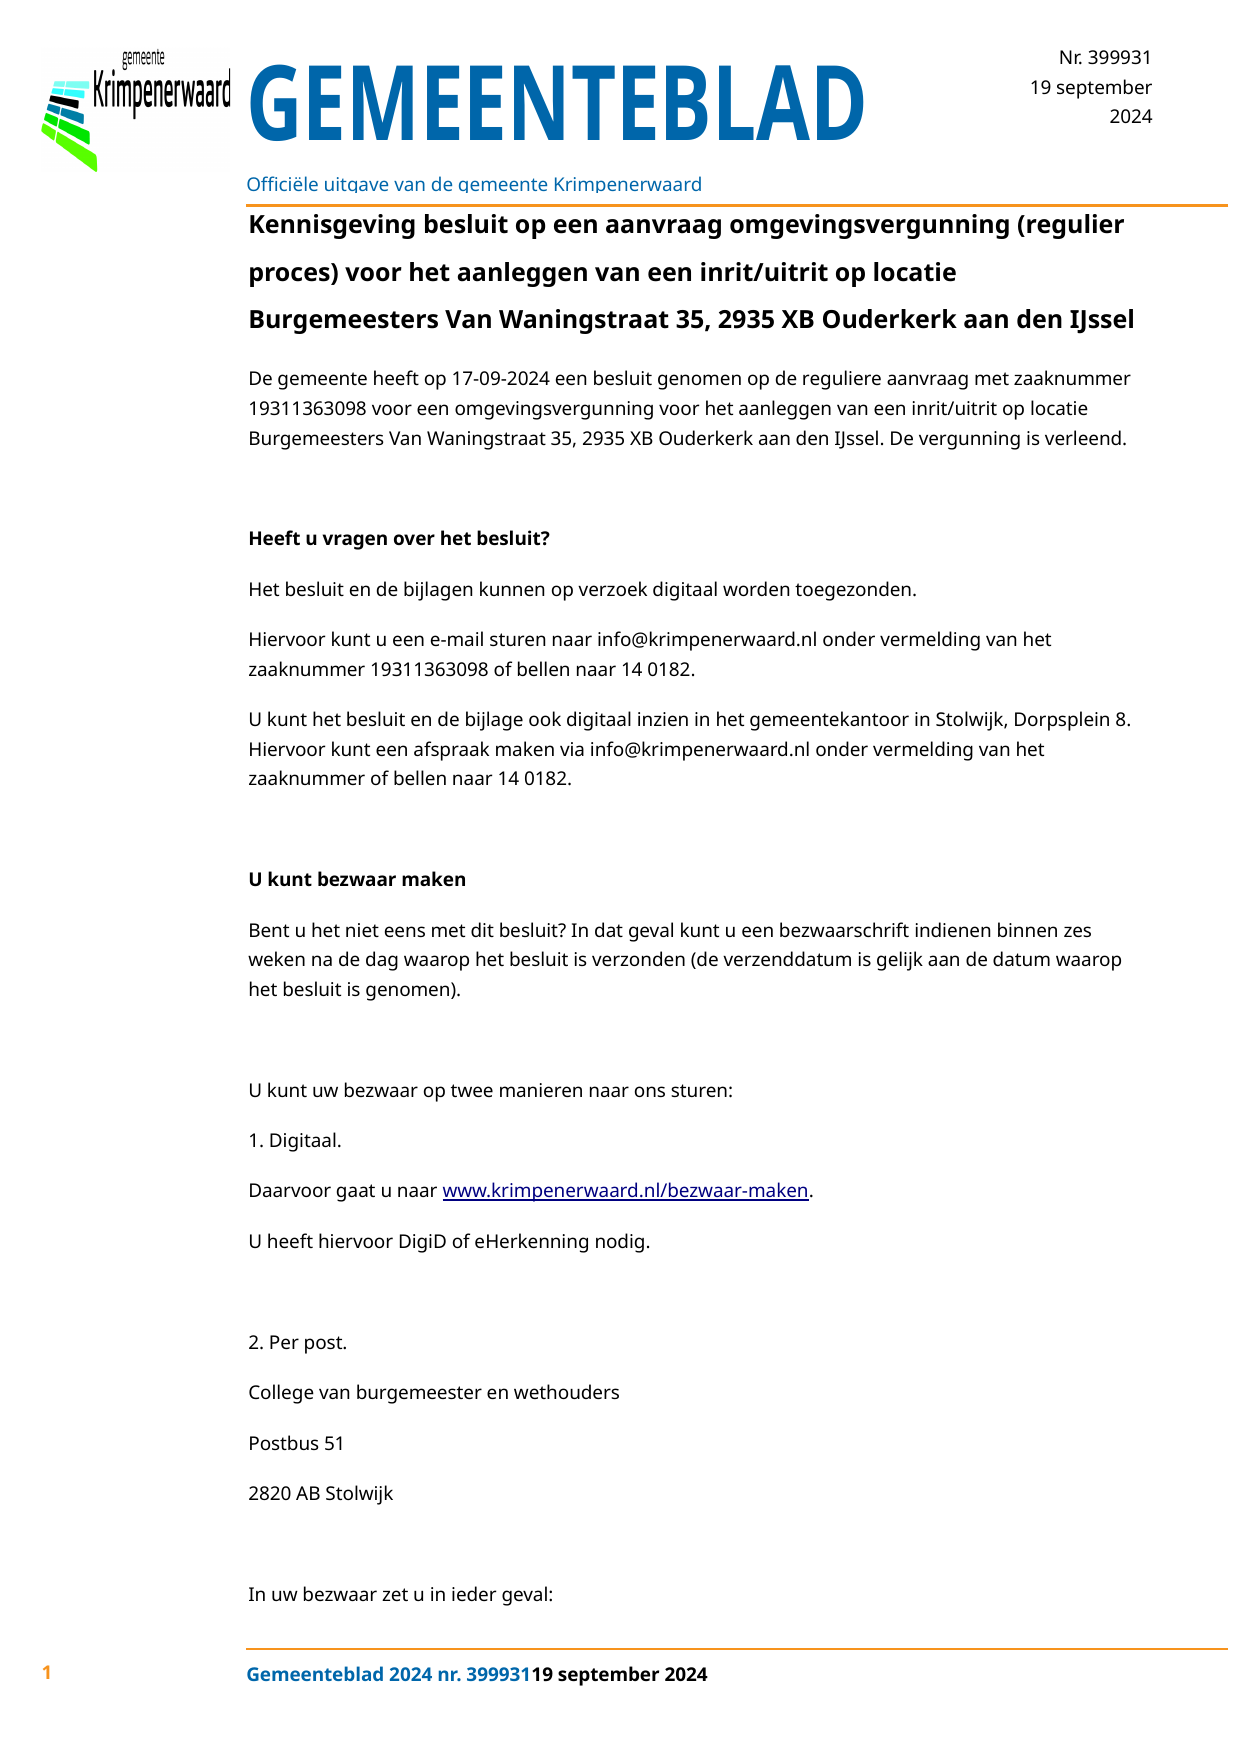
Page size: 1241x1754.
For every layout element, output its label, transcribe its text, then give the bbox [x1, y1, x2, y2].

text 2820 AB Stolwijk [248, 1480, 1152, 1506]
text Postbus 51 [248, 1430, 1152, 1455]
text U kunt bezwaar maken [248, 866, 1152, 892]
text College van burgemeester en wethouders [248, 1379, 1152, 1405]
text 1. Digitaal. [248, 1127, 1152, 1153]
text De gemeente heeft op 17-09-2024 een besluit genomen op de reguliere aanvraag met zaaknummer 19311363098 voor een omgevingsvergunning voor het aanleggen van een inrit/uitrit op locatie Burgemeesters Van Waningstraat 35, 2935 XB Ouderkerk aan den IJssel. De vergunning is verleend. [248, 366, 1152, 450]
text U kunt het besluit en de bijlage ook digitaal inzien in het gemeentekantoor in Stolwijk, Dorpsplein 8. Hiervoor kunt een afspraak maken via info@krimpenerwaard.nl onder vermelding van het zaaknummer of bellen naar 14 0182. [248, 706, 1152, 791]
text Heeft u vragen over het besluit? [248, 526, 1152, 551]
text 2. Per post. [248, 1329, 1152, 1354]
text Kennisgeving besluit op een aanvraag omgevingsvergunning (regulier proces) voor het aanleggen van een inrit/uitrit op locatie Burgemeesters Van Waningstraat 35, 2935 XB Ouderkerk aan den IJssel [248, 207, 1152, 336]
text Hiervoor kunt u een e-mail sturen naar info@krimpenerwaard.nl onder vermelding van het zaaknummer 19311363098 of bellen naar 14 0182. [248, 626, 1152, 682]
picture [41, 47, 231, 172]
text U heeft hiervoor DigiD of eHerkenning nodig. [248, 1228, 1152, 1254]
text In uw bezwaar zet u in ieder geval: [248, 1581, 1152, 1607]
text Het besluit en de bijlagen kunnen op verzoek digitaal worden toegezonden. [248, 576, 1152, 602]
text U kunt uw bezwaar op twee manieren naar ons sturen: [248, 1077, 1152, 1102]
text Bent u het niet eens met dit besluit? In dat geval kunt u een bezwaarschrift indienen binnen zes weken na de dag waarop het besluit is verzonden (de verzenddatum is gelijk aan de datum waarop het besluit is genomen). [248, 917, 1152, 1002]
text Daarvoor gaat u naar www.krimpenerwaard.nl/bezwaar-maken. [248, 1178, 1152, 1203]
